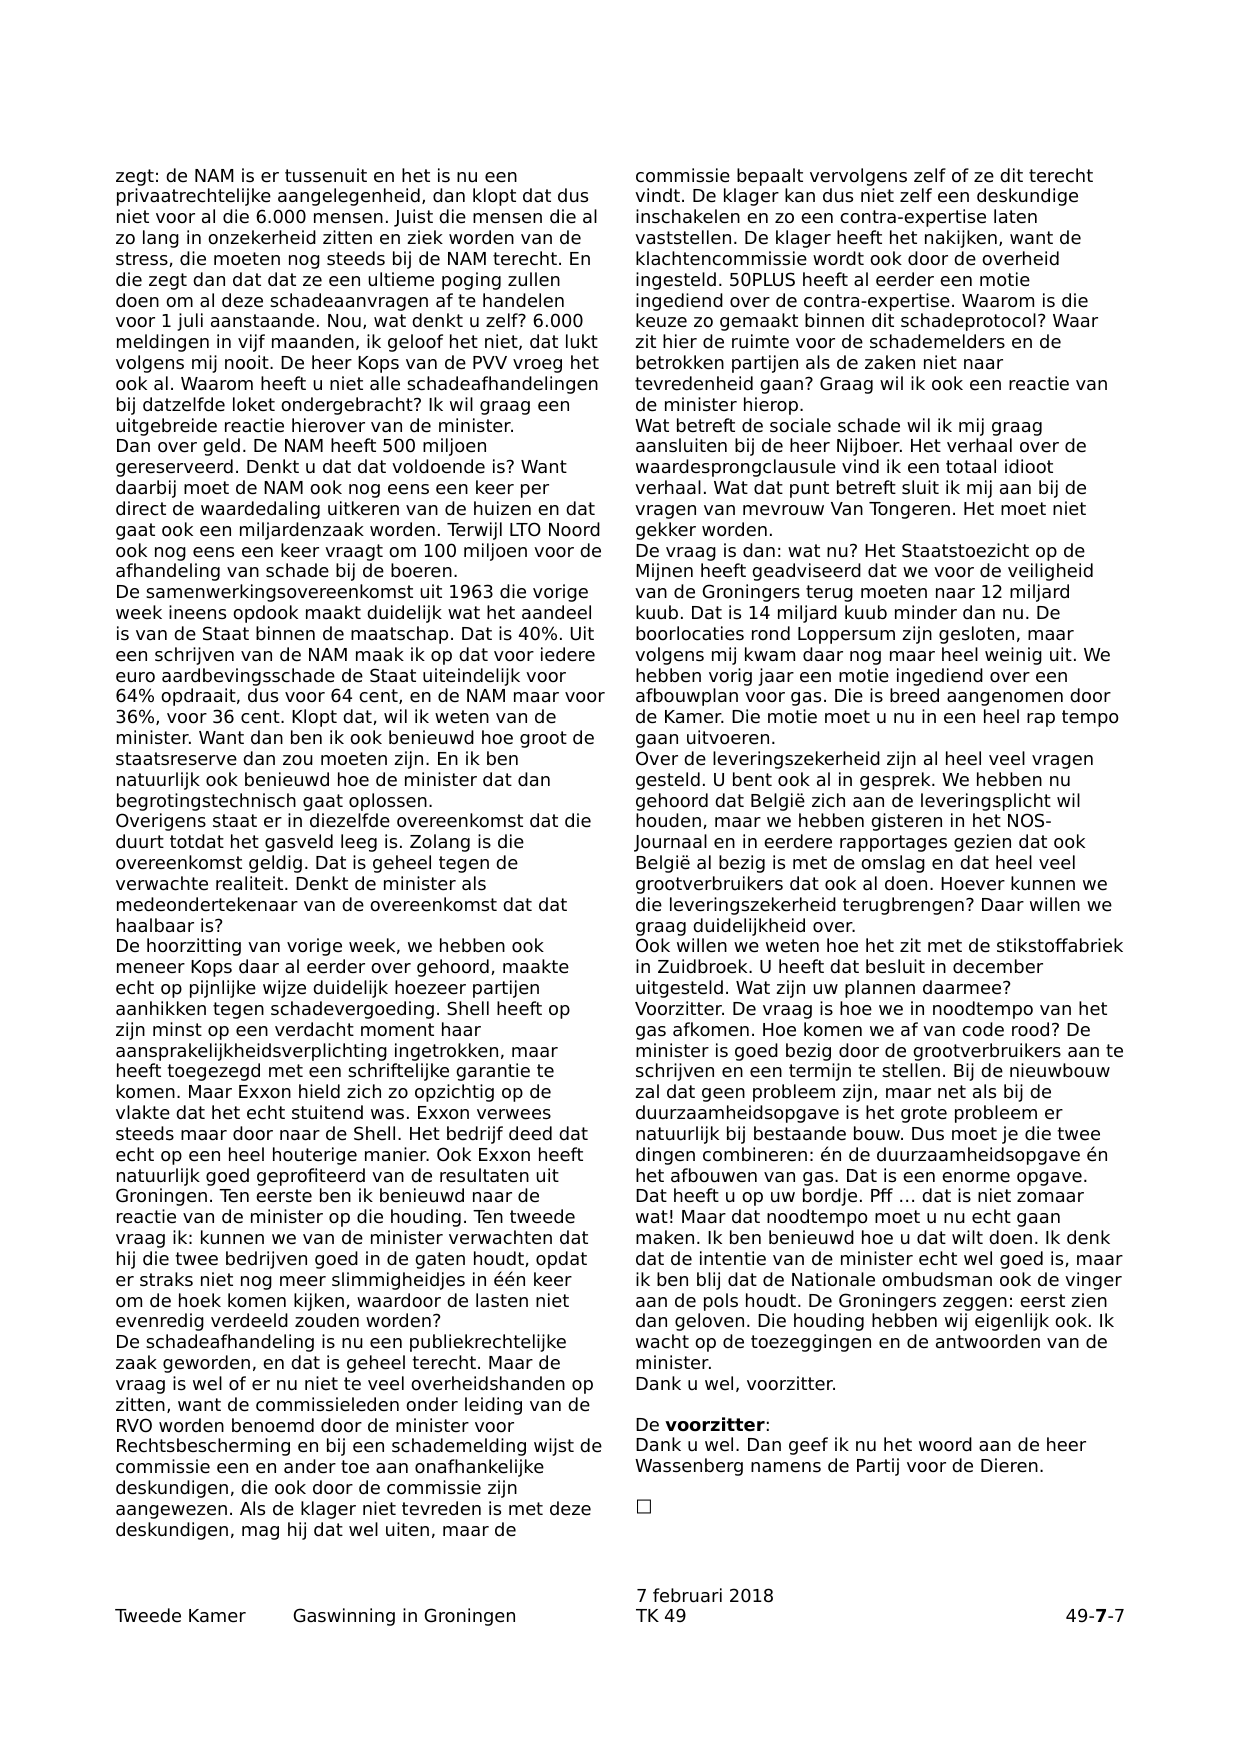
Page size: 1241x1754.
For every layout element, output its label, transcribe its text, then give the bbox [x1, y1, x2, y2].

text De vraag is dan: wat nu? Het Staatstoezicht op de Mijnen heeft geadviseerd dat we voor de veiligheid van de Groningers terug moeten naar 12 miljard kuub. Dat is 14 miljard kuub minder dan nu. De boorlocaties rond Loppersum zijn gesloten, maar volgens mij kwam daar nog maar heel weinig uit. We hebben vorig jaar een motie ingediend over een afbouwplan voor gas. Die is breed aangenomen door de Kamer. Die motie moet u nu in een heel rap tempo gaan uitvoeren. [635, 540, 1125, 749]
text Dan over geld. De NAM heeft 500 miljoen gereserveerd. Denkt u dat dat voldoende is? Want daarbij moet de NAM ook nog eens een keer per direct de waardedaling uitkeren van de huizen en dat gaat ook een miljardenzaak worden. Terwijl LTO Noord ook nog eens een keer vraagt om 100 miljoen voor de afhandeling van schade bij de boeren. [115, 436, 605, 582]
text De voorzitter: [635, 1414, 1125, 1435]
text Overigens staat er in diezelfde overeenkomst dat die duurt totdat het gasveld leeg is. Zolang is die overeenkomst geldig. Dat is geheel tegen de verwachte realiteit. Denkt de minister als medeondertekenaar van de overeenkomst dat dat haalbaar is? [115, 811, 605, 936]
text Dank u wel. Dan geef ik nu het woord aan de heer Wassenberg namens de Partij voor de Dieren. [635, 1435, 1125, 1477]
text Voorzitter. De vraag is hoe we in noodtempo van het gas afkomen. Hoe komen we af van code rood? De minister is goed bezig door de grootverbruikers aan te schrijven en een termijn te stellen. Bij de nieuwbouw zal dat geen probleem zijn, maar net als bij de duurzaamheidsopgave is het grote probleem er natuurlijk bij bestaande bouw. Dus moet je die twee dingen combineren: én de duurzaamheidsopgave én het afbouwen van gas. Dat is een enorme opgave. Dat heeft u op uw bordje. Pff … dat is niet zomaar wat! Maar dat noodtempo moet u nu echt gaan maken. Ik ben benieuwd hoe u dat wilt doen. Ik denk dat de intentie van de minister echt wel goed is, maar ik ben blij dat de Nationale ombudsman ook de vinger aan de pols houdt. De Groningers zeggen: eerst zien dan geloven. Die houding hebben wij eigenlijk ook. Ik wacht op de toezeggingen en de antwoorden van de minister. [635, 999, 1125, 1374]
text Dank u wel, voorzitter. [635, 1374, 1125, 1394]
text commissie bepaalt vervolgens zelf of ze dit terecht vindt. De klager kan dus niet zelf een deskundige inschakelen en zo een contra-expertise laten vaststellen. De klager heeft het nakijken, want de klachtencommissie wordt ook door de overheid ingesteld. 50PLUS heeft al eerder een motie ingediend over de contra-expertise. Waarom is die keuze zo gemaakt binnen dit schadeprotocol? Waar zit hier de ruimte voor de schademelders en de betrokken partijen als de zaken niet naar tevredenheid gaan? Graag wil ik ook een reactie van de minister hierop. [635, 165, 1125, 415]
text De schadeafhandeling is nu een publiekrechtelijke zaak geworden, en dat is geheel terecht. Maar de vraag is wel of er nu niet te veel overheidshanden op zitten, want de commissieleden onder leiding van de RVO worden benoemd door de minister voor Rechtsbescherming en bij een schademelding wijst de commissie een en ander toe aan onafhankelijke deskundigen, die ook door de commissie zijn aangewezen. Als de klager niet tevreden is met deze deskundigen, mag hij dat wel uiten, maar de [115, 1332, 605, 1540]
text De hoorzitting van vorige week, we hebben ook meneer Kops daar al eerder over gehoord, maakte echt op pijnlijke wijze duidelijk hoezeer partijen aanhikken tegen schadevergoeding. Shell heeft op zijn minst op een verdacht moment haar aansprakelijkheidsverplichting ingetrokken, maar heeft toegezegd met een schriftelijke garantie te komen. Maar Exxon hield zich zo opzichtig op de vlakte dat het echt stuitend was. Exxon verwees steeds maar door naar de Shell. Het bedrijf deed dat echt op een heel houterige manier. Ook Exxon heeft natuurlijk goed geprofiteerd van de resultaten uit Groningen. Ten eerste ben ik benieuwd naar de reactie van de minister op die houding. Ten tweede vraag ik: kunnen we van de minister verwachten dat hij die twee bedrijven goed in de gaten houdt, opdat er straks niet nog meer slimmigheidjes in één keer om de hoek komen kijken, waardoor de lasten niet evenredig verdeeld zouden worden? [115, 936, 605, 1332]
text Ook willen we weten hoe het zit met de stikstoffabriek in Zuidbroek. U heeft dat besluit in december uitgesteld. Wat zijn uw plannen daarmee? [635, 936, 1125, 999]
text Wat betreft de sociale schade wil ik mij graag aansluiten bij de heer Nijboer. Het verhaal over de waardesprongclausule vind ik een totaal idioot verhaal. Wat dat punt betreft sluit ik mij aan bij de vragen van mevrouw Van Tongeren. Het moet niet gekker worden. [635, 415, 1125, 540]
text De samenwerkingsovereenkomst uit 1963 die vorige week ineens opdook maakt duidelijk wat het aandeel is van de Staat binnen de maatschap. Dat is 40%. Uit een schrijven van de NAM maak ik op dat voor iedere euro aardbevingsschade de Staat uiteindelijk voor 64% opdraait, dus voor 64 cent, en de NAM maar voor 36%, voor 36 cent. Klopt dat, wil ik weten van de minister. Want dan ben ik ook benieuwd hoe groot de staatsreserve dan zou moeten zijn. En ik ben natuurlijk ook benieuwd hoe de minister dat dan begrotingstechnisch gaat oplossen. [115, 582, 605, 811]
text Over de leveringszekerheid zijn al heel veel vragen gesteld. U bent ook al in gesprek. We hebben nu gehoord dat België zich aan de leveringsplicht wil houden, maar we hebben gisteren in het NOS-Journaal en in eerdere rapportages gezien dat ook België al bezig is met de omslag en dat heel veel grootverbruikers dat ook al doen. Hoever kunnen we die leveringszekerheid terugbrengen? Daar willen we graag duidelijkheid over. [635, 749, 1125, 936]
text zegt: de NAM is er tussenuit en het is nu een privaatrechtelijke aangelegenheid, dan klopt dat dus niet voor al die 6.000 mensen. Juist die mensen die al zo lang in onzekerheid zitten en ziek worden van de stress, die moeten nog steeds bij de NAM terecht. En die zegt dan dat dat ze een ultieme poging zullen doen om al deze schadeaanvragen af te handelen voor 1 juli aanstaande. Nou, wat denkt u zelf? 6.000 meldingen in vijf maanden, ik geloof het niet, dat lukt volgens mij nooit. De heer Kops van de PVV vroeg het ook al. Waarom heeft u niet alle schadeafhandelingen bij datzelfde loket ondergebracht? Ik wil graag een uitgebreide reactie hierover van de minister. [115, 165, 605, 436]
text ⬜ [635, 1497, 1125, 1518]
